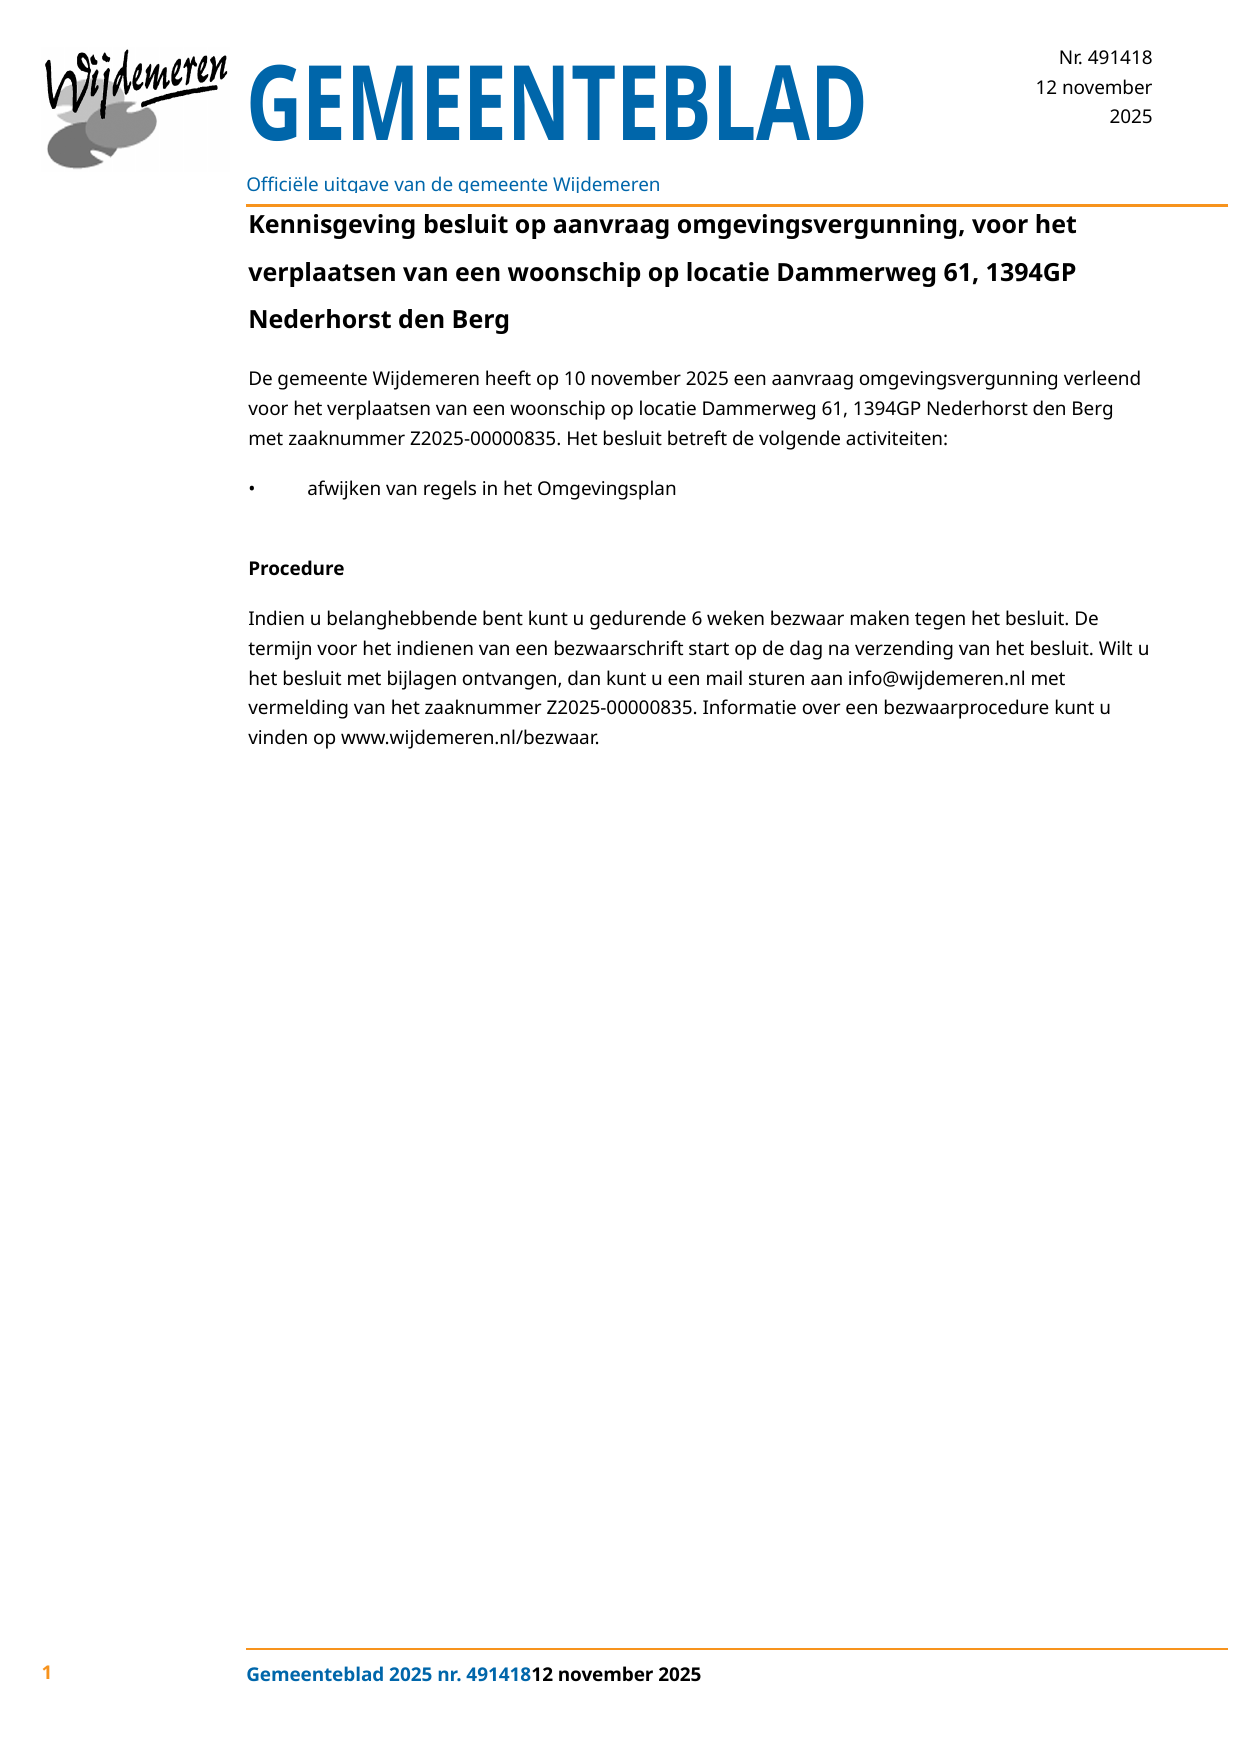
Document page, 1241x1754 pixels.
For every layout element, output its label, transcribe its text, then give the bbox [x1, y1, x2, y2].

text Indien u belanghebbende bent kunt u gedurende 6 weken bezwaar maken tegen het besluit. De termijn voor het indienen van een bezwaarschrift start op de dag na verzending van het besluit. Wilt u het besluit met bijlagen ontvangen, dan kunt u een mail sturen aan info@wijdemeren.nl met vermelding van het zaaknummer Z2025-00000835. Informatie over een bezwaarprocedure kunt u vinden op www.wijdemeren.nl/bezwaar. [248, 606, 1152, 749]
text Kennisgeving besluit op aanvraag omgevingsvergunning, voor het verplaatsen van een woonschip op locatie Dammerweg 61, 1394GP Nederhorst den Berg [248, 207, 1152, 336]
text Procedure [248, 555, 1152, 581]
text De gemeente Wijdemeren heeft op 10 november 2025 een aanvraag omgevingsvergunning verleend voor het verplaatsen van een woonschip op locatie Dammerweg 61, 1394GP Nederhorst den Berg met zaaknummer Z2025-00000835. Het besluit betreft de volgende activiteiten: [248, 366, 1152, 450]
picture [41, 47, 231, 172]
list afwijken van regels in het Omgevingsplan [248, 475, 1152, 501]
